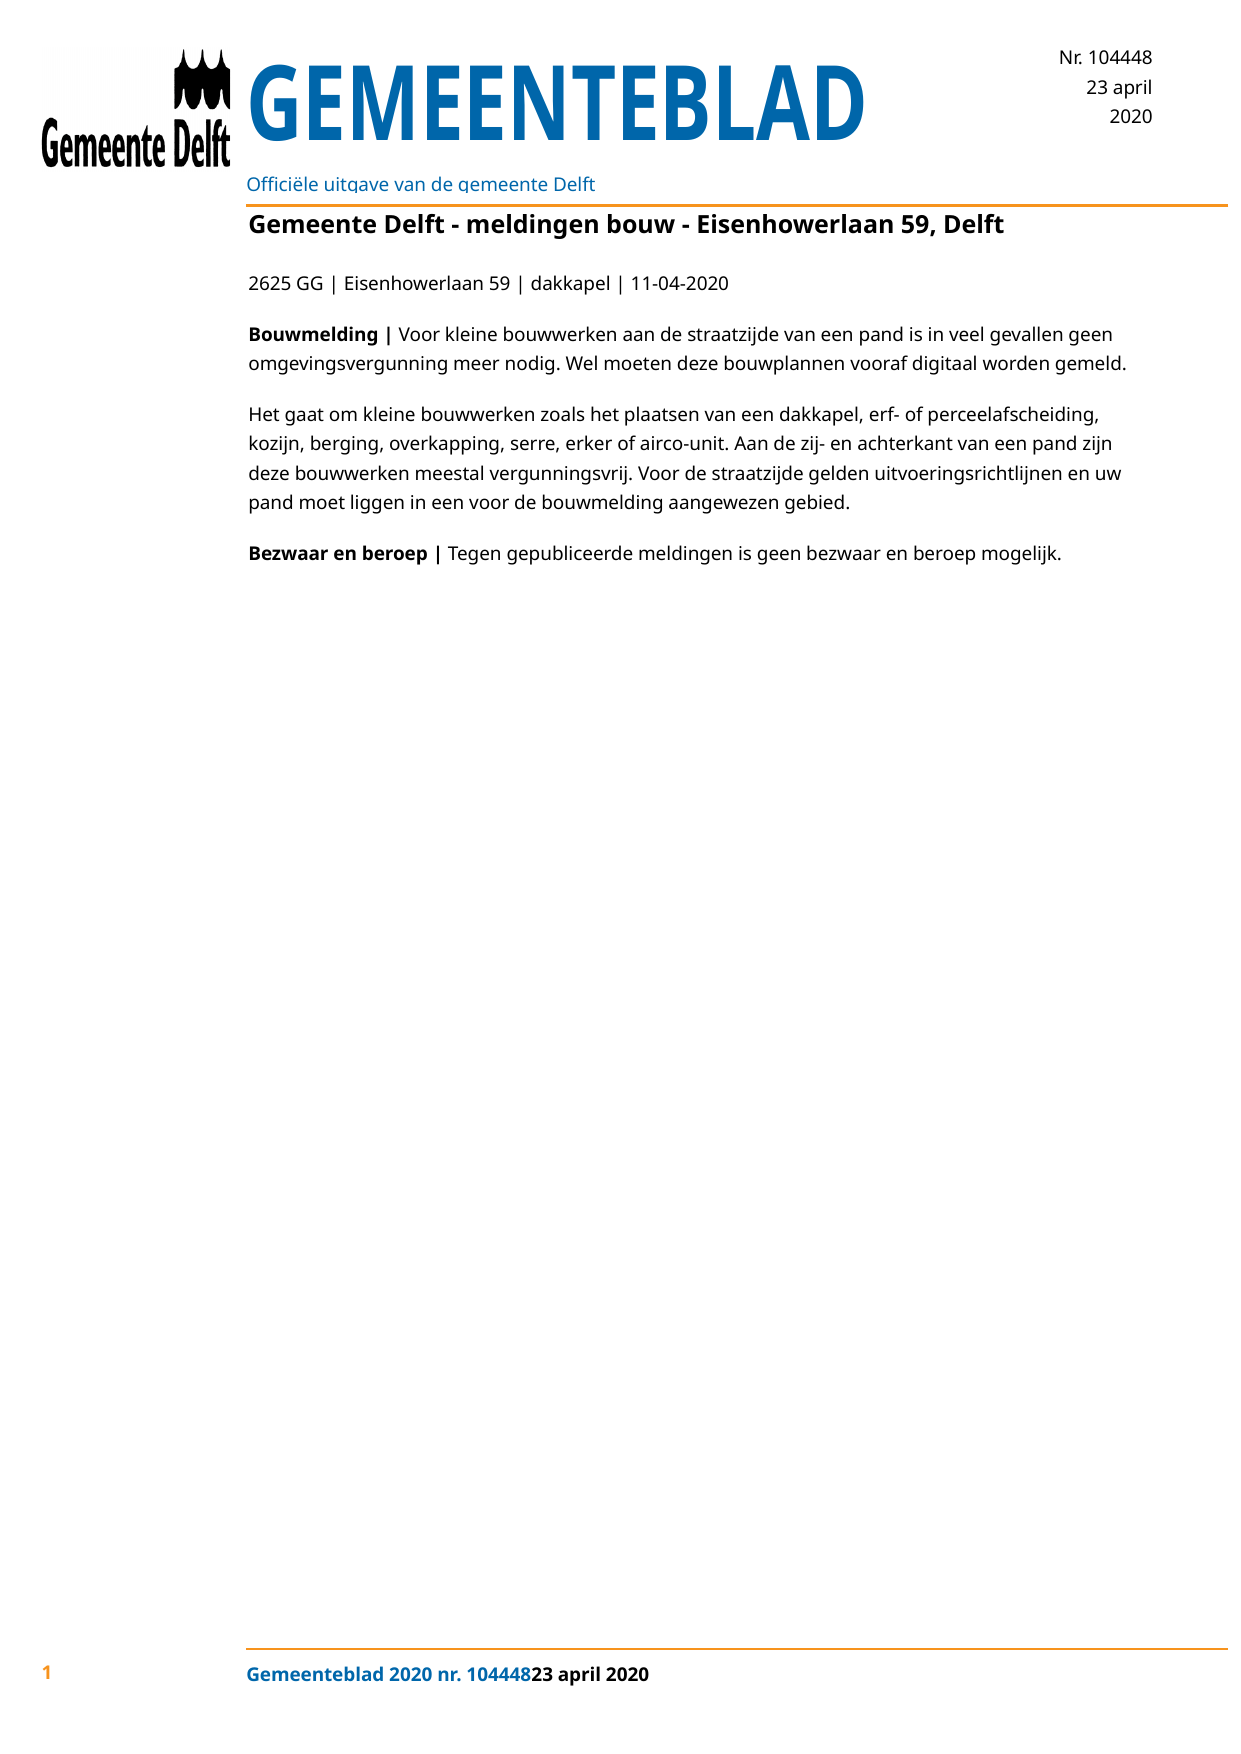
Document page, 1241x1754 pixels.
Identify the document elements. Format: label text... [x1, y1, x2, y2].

text Bezwaar en beroep | Tegen gepubliceerde meldingen is geen bezwaar en beroep mogelijk. [248, 540, 1152, 566]
text Het gaat om kleine bouwwerken zoals het plaatsen van een dakkapel, erf- of perceelafscheiding, kozijn, berging, overkapping, serre, erker of airco-unit. Aan de zij- en achterkant van een pand zijn deze bouwwerken meestal vergunningsvrij. Voor de straatzijde gelden uitvoeringsrichtlijnen en uw pand moet liggen in een voor de bouwmelding aangewezen gebied. [248, 401, 1152, 515]
text Gemeente Delft - meldingen bouw - Eisenhowerlaan 59, Delft [248, 207, 1152, 241]
text 2625 GG | Eisenhowerlaan 59 | dakkapel | 11-04-2020 [248, 270, 1152, 296]
text Bouwmelding | Voor kleine bouwwerken aan de straatzijde van een pand is in veel gevallen geen omgevingsvergunning meer nodig. Wel moeten deze bouwplannen vooraf digitaal worden gemeld. [248, 321, 1152, 376]
picture [41, 47, 231, 172]
